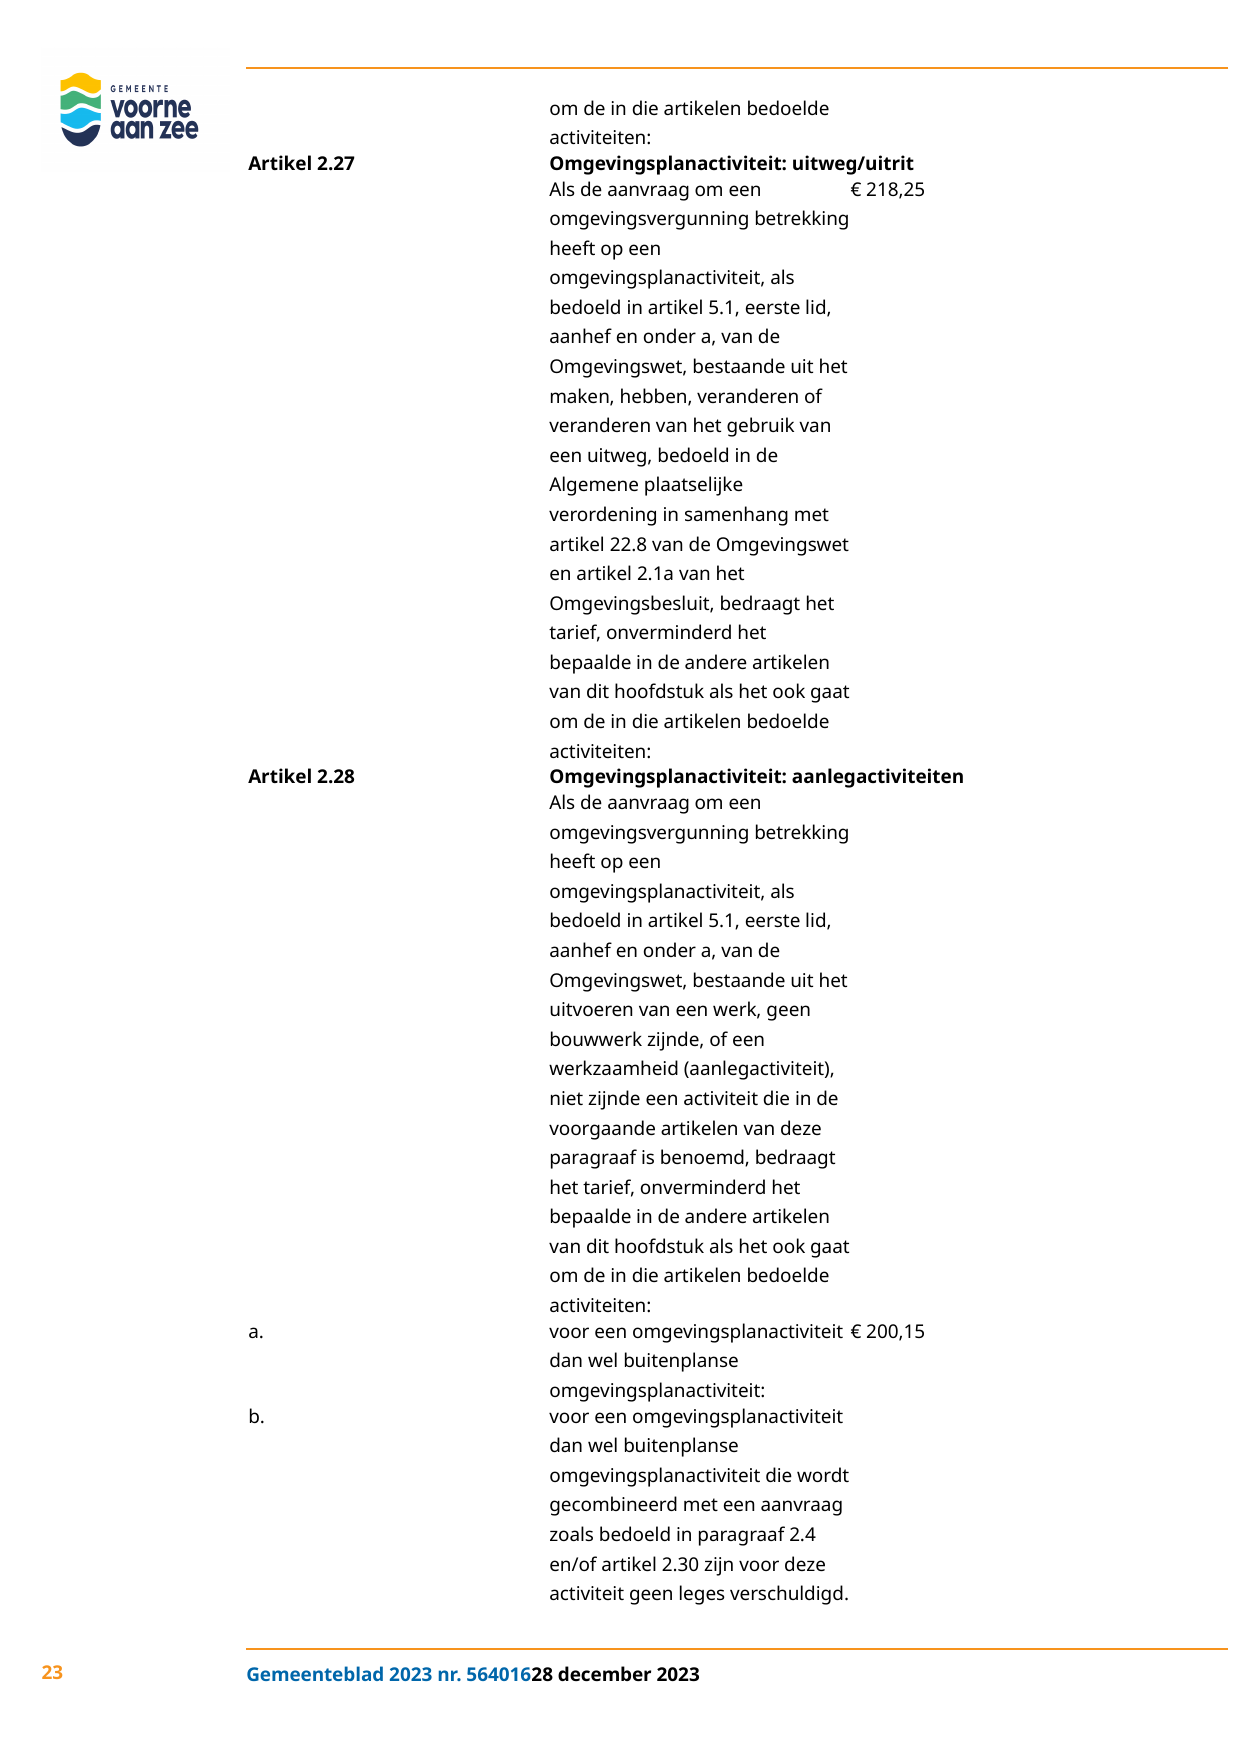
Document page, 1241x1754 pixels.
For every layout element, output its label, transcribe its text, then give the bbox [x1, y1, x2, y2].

table_cell Artikel 2.27 [248, 150, 549, 176]
table_cell Als de aanvraag om een omgevingsvergunning betrekking heeft op een omgevingsplanactiviteit, als bedoeld in artikel 5.1, eerste lid, aanhef en onder a, van de Omgevingswet, bestaande uit het maken, hebben, veranderen of veranderen van het gebruik van een uitweg, bedoeld in de Algemene plaatselijke verordening in samenhang met artikel 22.8 van de Omgevingswet en artikel 2.1a van het Omgevingsbesluit, bedraagt het tarief, onverminderd het bepaalde in de andere artikelen van dit hoofdstuk als het ook gaat om de in die artikelen bedoelde activiteiten: [549, 176, 850, 764]
table_cell [850, 1403, 1152, 1606]
table_cell voor een omgevingsplanactiviteit dan wel buitenplanse omgevingsplanactiviteit die wordt gecombineerd met een aanvraag zoals bedoeld in paragraaf 2.4 en/of artikel 2.30 zijn voor deze activiteit geen leges verschuldigd. [549, 1403, 850, 1606]
table_cell [248, 789, 549, 1318]
table_cell om de in die artikelen bedoelde activiteiten: [549, 95, 850, 150]
table_cell Als de aanvraag om een omgevingsvergunning betrekking heeft op een omgevingsplanactiviteit, als bedoeld in artikel 5.1, eerste lid, aanhef en onder a, van de Omgevingswet, bestaande uit het uitvoeren van een werk, geen bouwwerk zijnde, of een werkzaamheid (aanlegactiviteit), niet zijnde een activiteit die in de voorgaande artikelen van deze paragraaf is benoemd, bedraagt het tarief, onverminderd het bepaalde in de andere artikelen van dit hoofdstuk als het ook gaat om de in die artikelen bedoelde activiteiten: [549, 789, 850, 1318]
table_cell Omgevingsplanactiviteit: uitweg/uitrit [549, 150, 1152, 176]
table_cell b. [248, 1403, 549, 1606]
table_cell [248, 176, 549, 764]
table_cell a. [248, 1318, 549, 1403]
table_cell € 200,15 [850, 1318, 1152, 1403]
table_cell voor een omgevingsplanactiviteit dan wel buitenplanse omgevingsplanactiviteit: [549, 1318, 850, 1403]
table_cell [248, 95, 549, 150]
table_cell Artikel 2.28 [248, 764, 549, 789]
table_cell [850, 95, 1152, 150]
picture [41, 47, 231, 172]
table_cell [850, 789, 1152, 1318]
table_cell € 218,25 [850, 176, 1152, 764]
table_cell Omgevingsplanactiviteit: aanlegactiviteiten [549, 764, 1152, 789]
